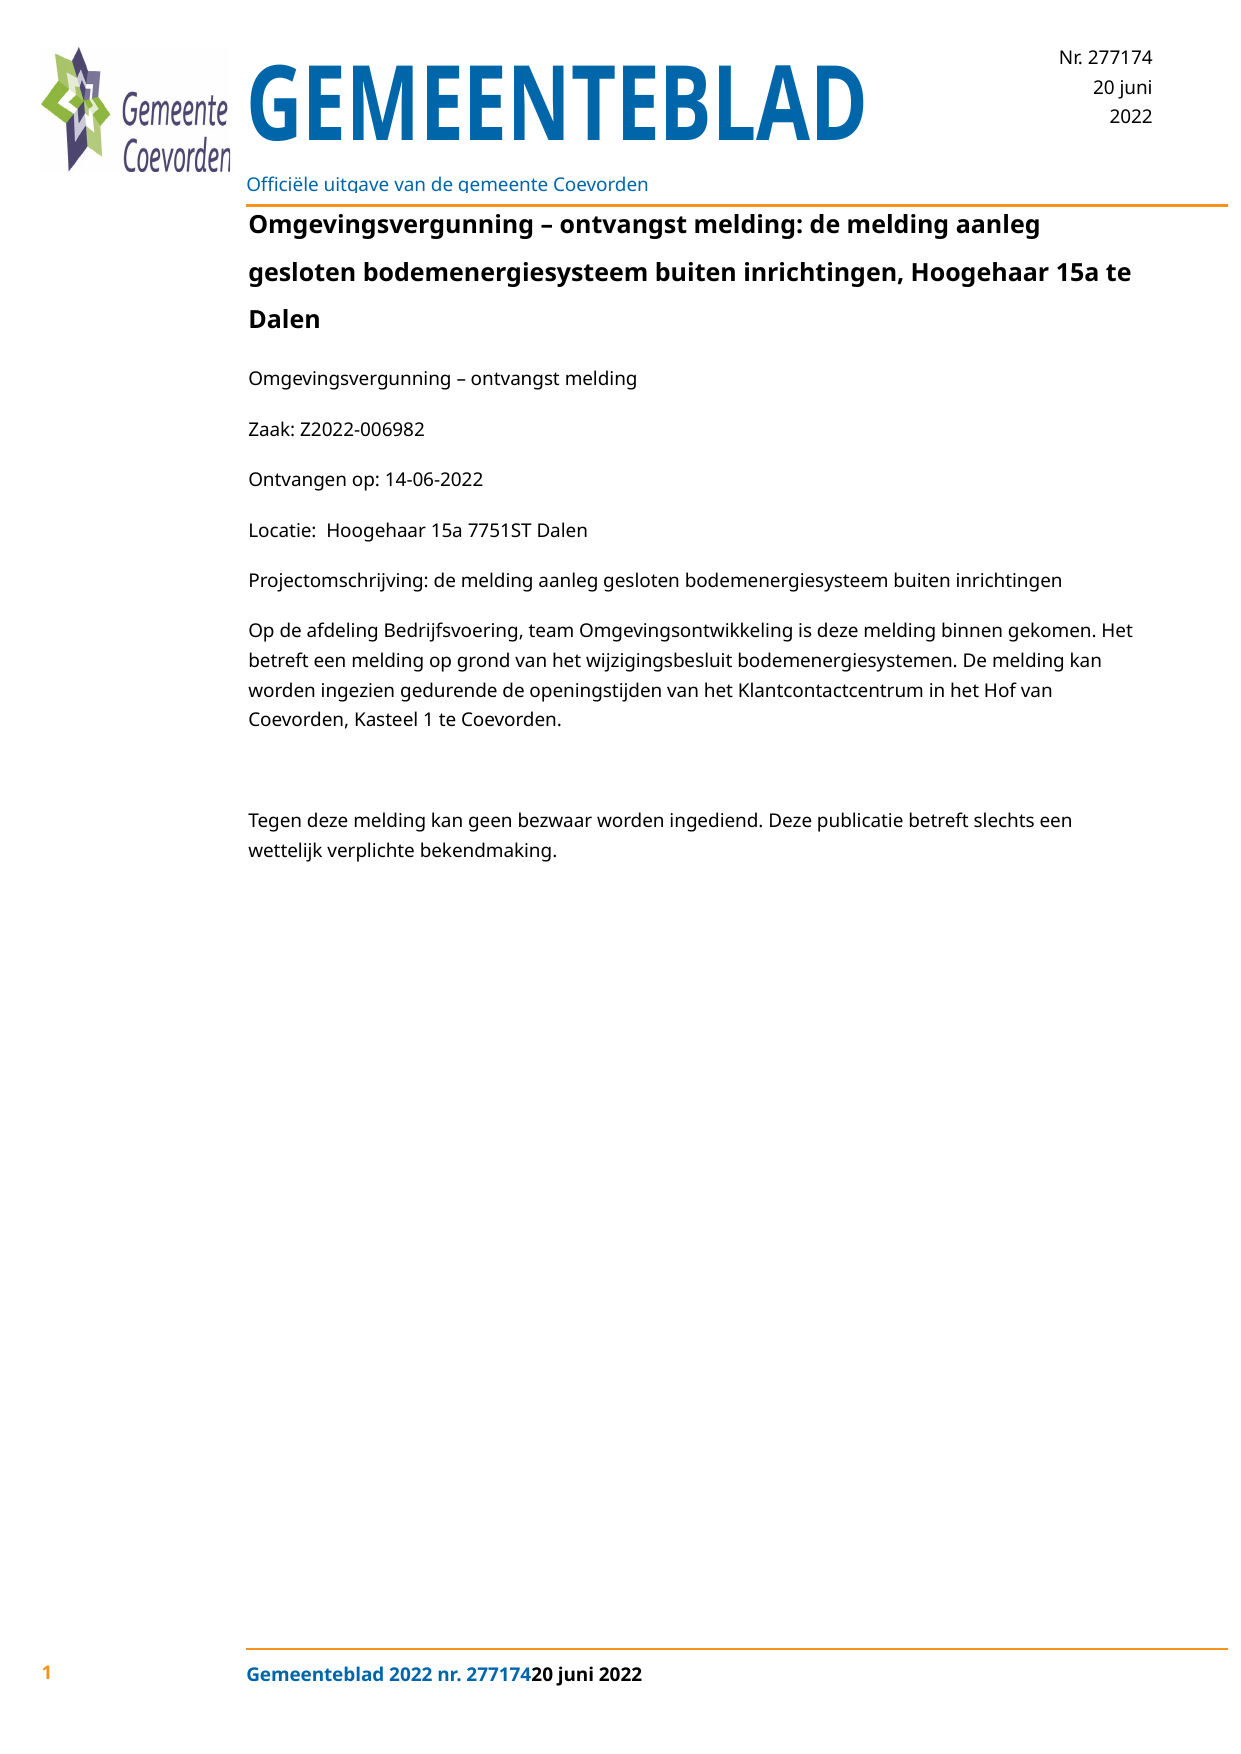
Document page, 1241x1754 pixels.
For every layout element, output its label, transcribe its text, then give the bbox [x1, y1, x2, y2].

picture [41, 47, 231, 172]
text Locatie: Hoogehaar 15a 7751ST Dalen [248, 517, 1152, 542]
text Tegen deze melding kan geen bezwaar worden ingediend. Deze publicatie betreft slechts een wettelijk verplichte bekendmaking. [248, 807, 1152, 862]
text Zaak: Z2022-006982 [248, 416, 1152, 442]
text Omgevingsvergunning – ontvangst melding [248, 366, 1152, 391]
text Projectomschrijving: de melding aanleg gesloten bodemenergiesysteem buiten inrichtingen [248, 567, 1152, 593]
text Omgevingsvergunning – ontvangst melding: de melding aanleg gesloten bodemenergiesysteem buiten inrichtingen, Hoogehaar 15a te Dalen [248, 207, 1152, 336]
text Op de afdeling Bedrijfsvoering, team Omgevingsontwikkeling is deze melding binnen gekomen. Het betreft een melding op grond van het wijzigingsbesluit bodemenergiesystemen. De melding kan worden ingezien gedurende de openingstijden van het Klantcontactcentrum in het Hof van Coevorden, Kasteel 1 te Coevorden. [248, 618, 1152, 732]
text Ontvangen op: 14-06-2022 [248, 466, 1152, 492]
